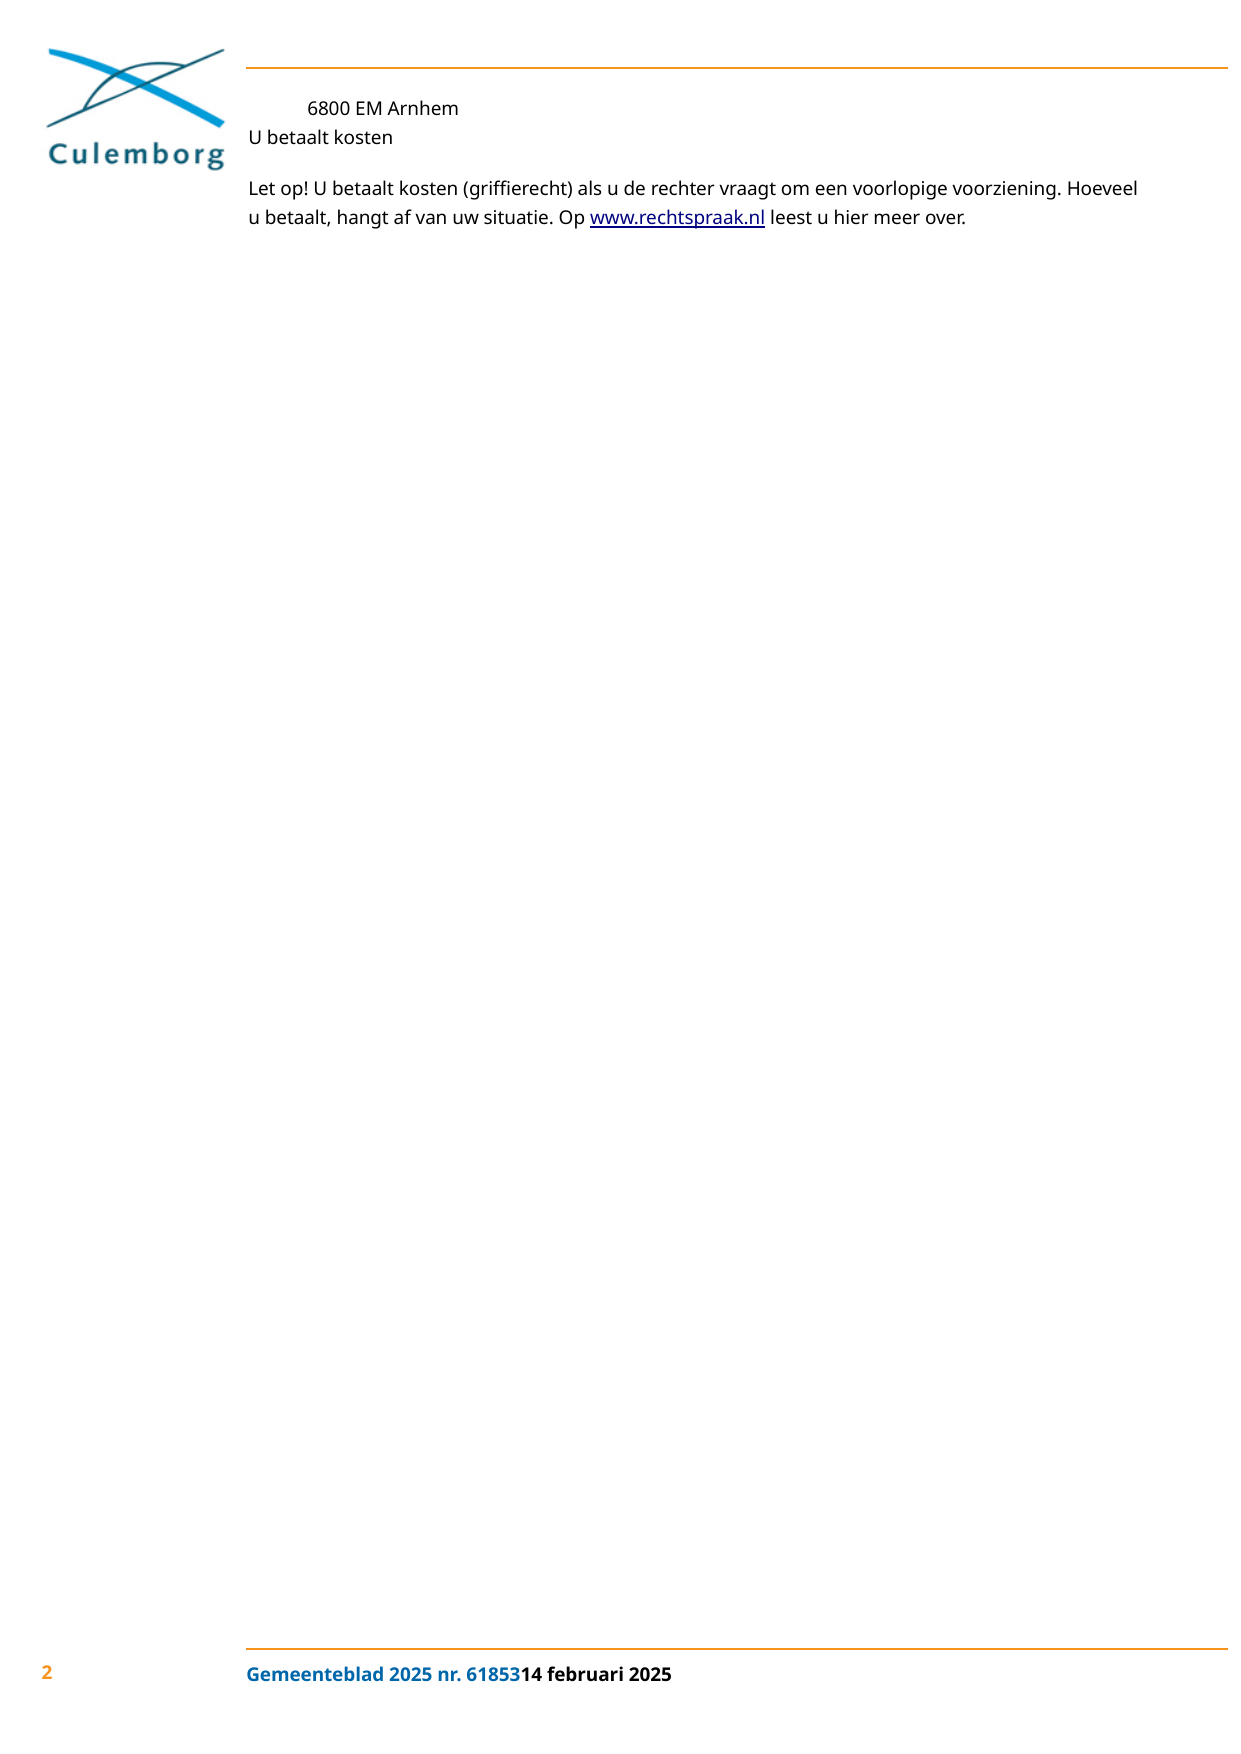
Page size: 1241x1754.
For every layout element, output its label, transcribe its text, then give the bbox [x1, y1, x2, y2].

picture [41, 47, 231, 172]
text U betaalt kosten [248, 124, 1152, 150]
list 6800 EM Arnhem [248, 95, 1152, 121]
text Let op! U betaalt kosten (griffierecht) als u de rechter vraagt om een voorlopige voorziening. Hoeveel u betaalt, hangt af van uw situatie. Op www.rechtspraak.nl leest u hier meer over. [248, 175, 1152, 230]
